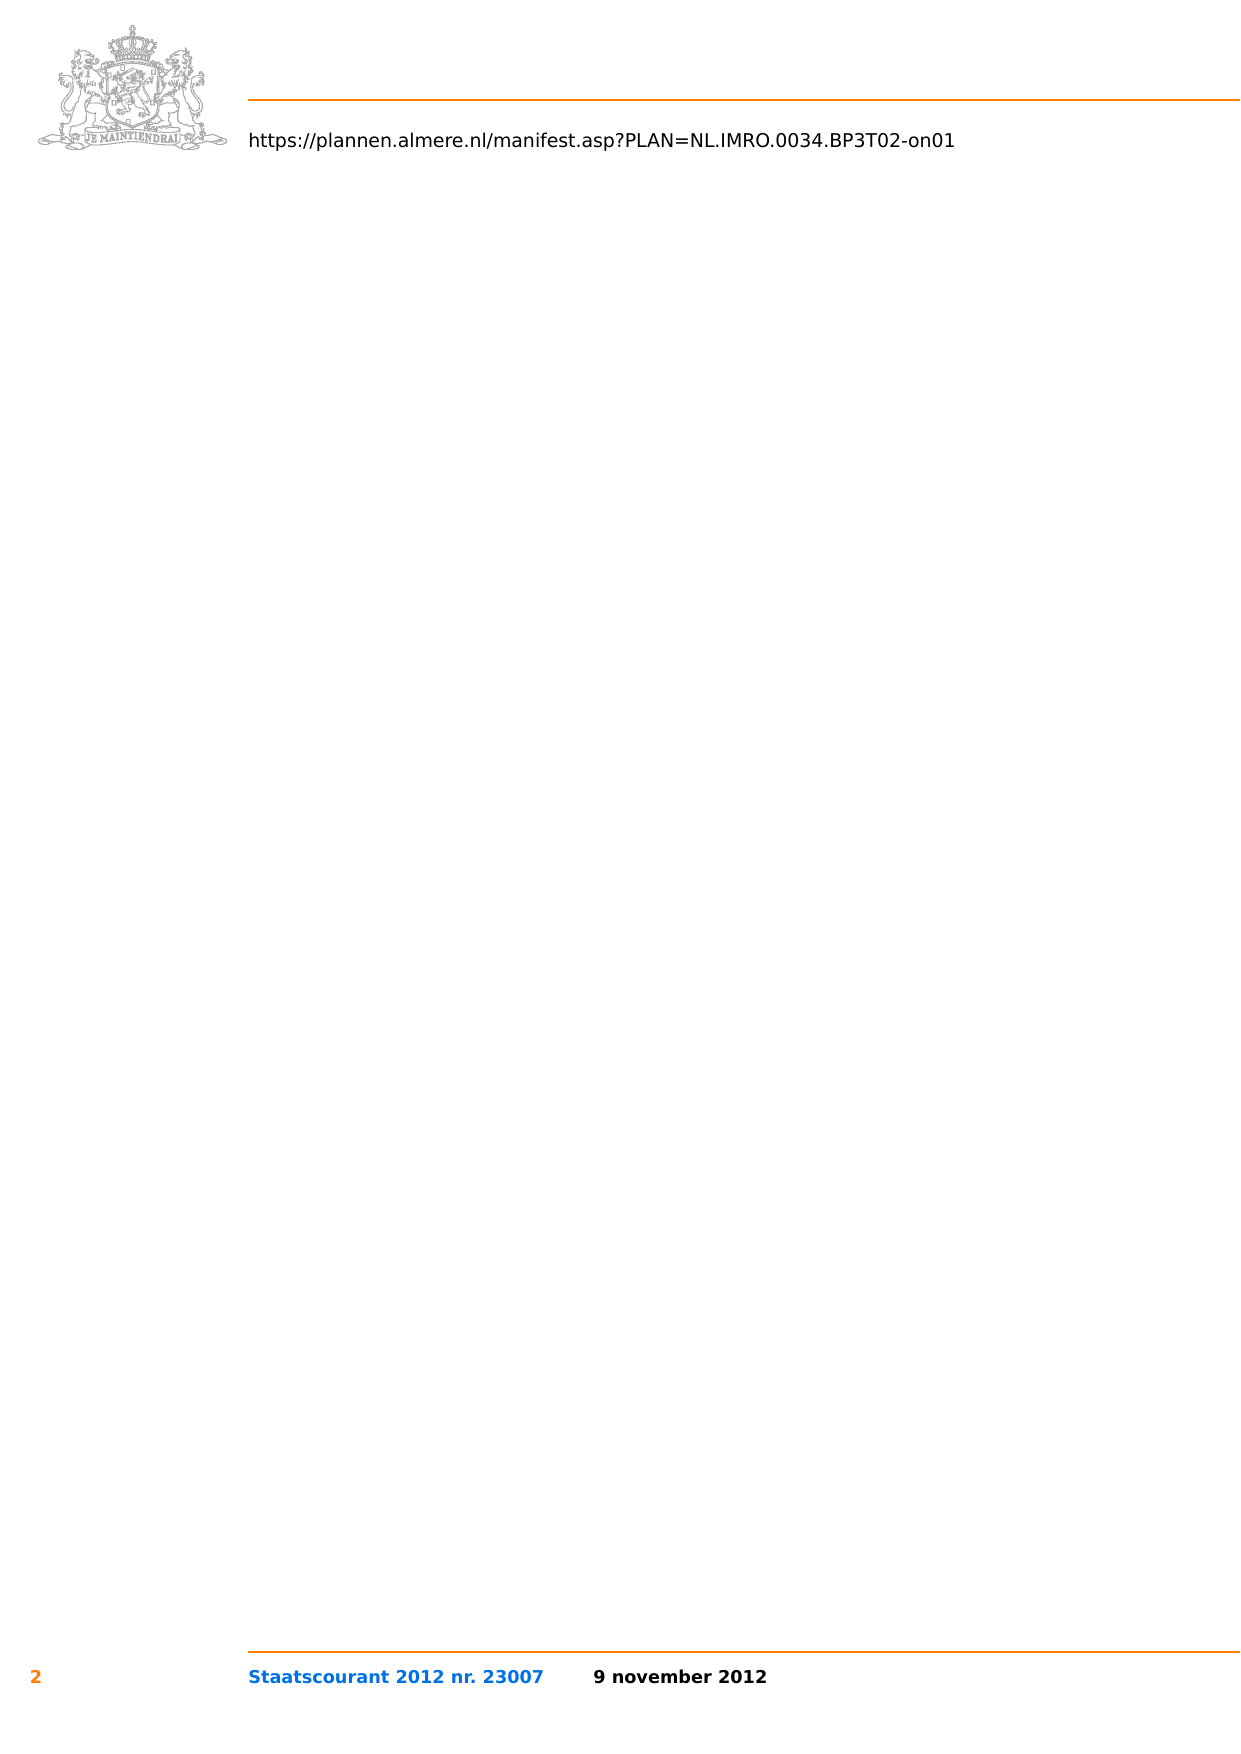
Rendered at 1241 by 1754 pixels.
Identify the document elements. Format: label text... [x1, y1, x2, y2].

text https://plannen.almere.nl/manifest.asp?PLAN=NL.IMRO.0034.BP3T02-on01 [248, 130, 1163, 152]
picture [38, 25, 227, 150]
